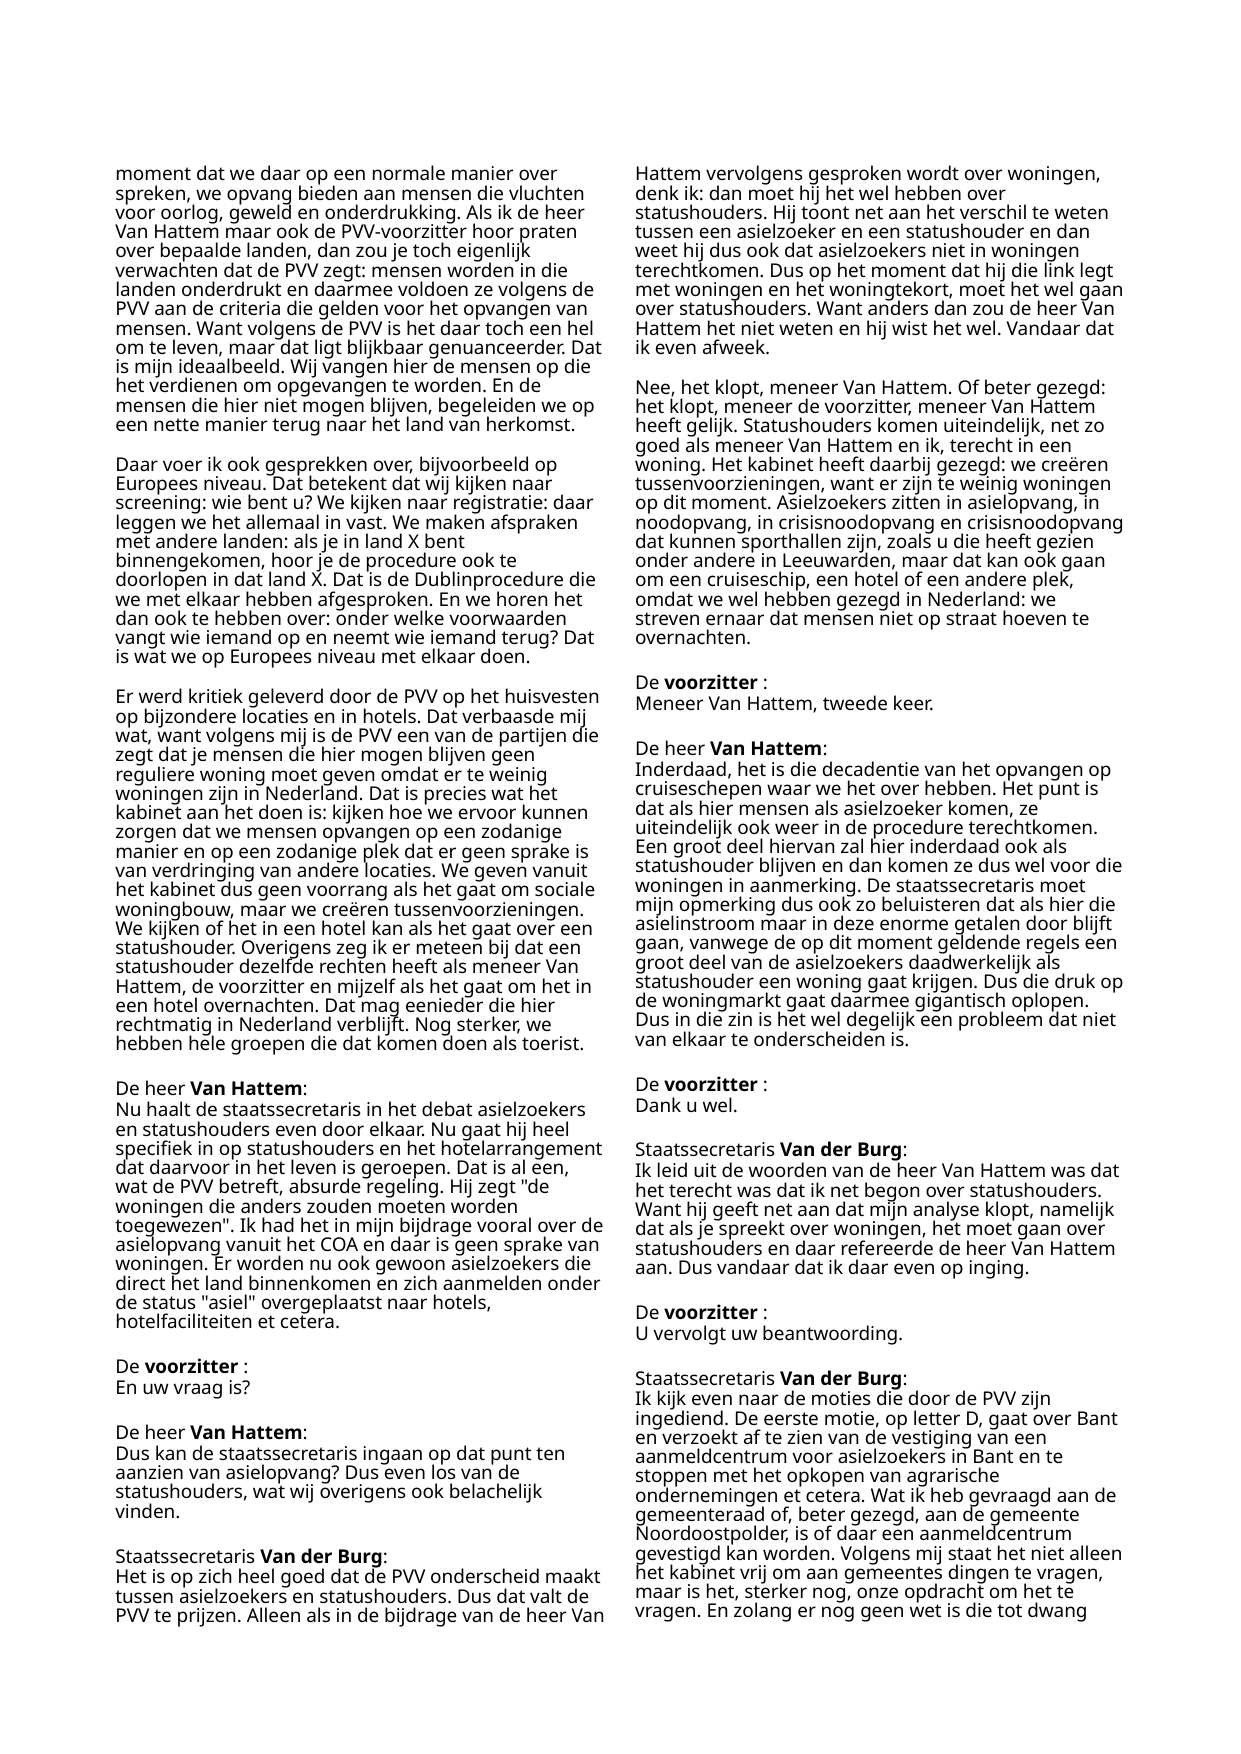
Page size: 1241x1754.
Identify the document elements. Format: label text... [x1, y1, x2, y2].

text Nu haalt de staatssecretaris in het debat asielzoekers en statushouders even door elkaar. Nu gaat hij heel specifiek in op statushouders en het hotelarrangement dat daarvoor in het leven is geroepen. Dat is al een, wat de PVV betreft, absurde regeling. Hij zegt "de woningen die anders zouden moeten worden toegewezen". Ik had het in mijn bijdrage vooral over de asielopvang vanuit het COA en daar is geen sprake van woningen. Er worden nu ook gewoon asielzoekers die direct het land binnenkomen en zich aanmelden onder de status "asiel" overgeplaatst naar hotels, hotelfaciliteiten et cetera. [115, 1101, 605, 1332]
text U vervolgt uw beantwoording. [635, 1324, 1125, 1344]
text Meneer Van Hattem, tweede keer. [635, 695, 1125, 714]
text Staatssecretaris Van der Burg: [635, 1365, 1125, 1390]
text Ik kijk even naar de moties die door de PVV zijn ingediend. De eerste motie, op letter D, gaat over Bant en verzoekt af te zien van de vestiging van een aanmeldcentrum voor asielzoekers in Bant en te stoppen met het opkopen van agrarische ondernemingen et cetera. Wat ik heb gevraagd aan de gemeenteraad of, beter gezegd, aan de gemeente Noordoostpolder, is of daar een aanmeldcentrum gevestigd kan worden. Volgens mij staat het niet alleen het kabinet vrij om aan gemeentes dingen te vragen, maar is het, sterker nog, onze opdracht om het te vragen. En zolang er nog geen wet is die tot dwang [635, 1390, 1125, 1622]
text De voorzitter : [635, 1071, 1125, 1097]
text Dank u wel. [635, 1097, 1125, 1116]
text Er werd kritiek geleverd door de PVV op het huisvesten op bijzondere locaties en in hotels. Dat verbaasde mij wat, want volgens mij is de PVV een van de partijen die zegt dat je mensen die hier mogen blijven geen reguliere woning moet geven omdat er te weinig woningen zijn in Nederland. Dat is precies wat het kabinet aan het doen is: kijken hoe we ervoor kunnen zorgen dat we mensen opvangen op een zodanige manier en op een zodanige plek dat er geen sprake is van verdringing van andere locaties. We geven vanuit het kabinet dus geen voorrang als het gaat om sociale woningbouw, maar we creëren tussenvoorzieningen. We kijken of het in een hotel kan als het gaat over een statushouder. Overigens zeg ik er meteen bij dat een statushouder dezelfde rechten heeft als meneer Van Hattem, de voorzitter en mijzelf als het gaat om het in een hotel overnachten. Dat mag eenieder die hier rechtmatig in Nederland verblijft. Nog sterker, we hebben hele groepen die dat komen doen als toerist. [115, 688, 605, 1055]
text Ik leid uit de woorden van de heer Van Hattem was dat het terecht was dat ik net begon over statushouders. Want hij geeft net aan dat mijn analyse klopt, namelijk dat als je spreekt over woningen, het moet gaan over statushouders en daar refereerde de heer Van Hattem aan. Dus vandaar dat ik daar even op inging. [635, 1162, 1125, 1278]
text Dus kan de staatssecretaris ingaan op dat punt ten aanzien van asielopvang? Dus even los van de statushouders, wat wij overigens ook belachelijk vinden. [115, 1445, 605, 1522]
text Staatssecretaris Van der Burg: [635, 1137, 1125, 1162]
text En uw vraag is? [115, 1379, 605, 1398]
text Nee, het klopt, meneer Van Hattem. Of beter gezegd: het klopt, meneer de voorzitter, meneer Van Hattem heeft gelijk. Statushouders komen uiteindelijk, net zo goed als meneer Van Hattem en ik, terecht in een woning. Het kabinet heeft daarbij gezegd: we creëren tussenvoorzieningen, want er zijn te weinig woningen op dit moment. Asielzoekers zitten in asielopvang, in noodopvang, in crisisnoodopvang en crisisnoodopvang dat kunnen sporthallen zijn, zoals u die heeft gezien onder andere in Leeuwarden, maar dat kan ook gaan om een cruiseschip, een hotel of een andere plek, omdat we wel hebben gezegd in Nederland: we streven ernaar dat mensen niet op straat hoeven te overnachten. [635, 379, 1125, 648]
text Staatssecretaris Van der Burg: [115, 1543, 605, 1568]
text De voorzitter : [635, 669, 1125, 695]
text Inderdaad, het is die decadentie van het opvangen op cruiseschepen waar we het over hebben. Het punt is dat als hier mensen als asielzoeker komen, ze uiteindelijk ook weer in de procedure terechtkomen. Een groot deel hiervan zal hier inderdaad ook als statushouder blijven en dan komen ze dus wel voor die woningen in aanmerking. De staatssecretaris moet mijn opmerking dus ook zo beluisteren dat als hier die asielinstroom maar in deze enorme getalen door blijft gaan, vanwege de op dit moment geldende regels een groot deel van de asielzoekers daadwerkelijk als statushouder een woning gaat krijgen. Dus die druk op de woningmarkt gaat daarmee gigantisch oplopen. Dus in die zin is het wel degelijk een probleem dat niet van elkaar te onderscheiden is. [635, 761, 1125, 1050]
text moment dat we daar op een normale manier over spreken, we opvang bieden aan mensen die vluchten voor oorlog, geweld en onderdrukking. Als ik de heer Van Hattem maar ook de PVV-voorzitter hoor praten over bepaalde landen, dan zou je toch eigenlijk verwachten dat de PVV zegt: mensen worden in die landen onderdrukt en daarmee voldoen ze volgens de PVV aan de criteria die gelden voor het opvangen van mensen. Want volgens de PVV is het daar toch een hel om te leven, maar dat ligt blijkbaar genuanceerder. Dat is mijn ideaalbeeld. Wij vangen hier de mensen op die het verdienen om opgevangen te worden. En de mensen die hier niet mogen blijven, begeleiden we op een nette manier terug naar het land van herkomst. [115, 165, 605, 435]
text Het is op zich heel goed dat de PVV onderscheid maakt tussen asielzoekers en statushouders. Dus dat valt de PVV te prijzen. Alleen als in de bijdrage van de heer Van [115, 1568, 605, 1626]
text De heer Van Hattem: [115, 1419, 605, 1445]
text De heer Van Hattem: [115, 1076, 605, 1101]
text Hattem vervolgens gesproken wordt over woningen, denk ik: dan moet hij het wel hebben over statushouders. Hij toont net aan het verschil te weten tussen een asielzoeker en een statushouder en dan weet hij dus ook dat asielzoekers niet in woningen terechtkomen. Dus op het moment dat hij die link legt met woningen en het woningtekort, moet het wel gaan over statushouders. Want anders dan zou de heer Van Hattem het niet weten en hij wist het wel. Vandaar dat ik even afweek. [635, 165, 1125, 358]
text De heer Van Hattem: [635, 735, 1125, 761]
text De voorzitter : [635, 1299, 1125, 1324]
text De voorzitter : [115, 1353, 605, 1379]
text Daar voer ik ook gesprekken over, bijvoorbeeld op Europees niveau. Dat betekent dat wij kijken naar screening: wie bent u? We kijken naar registratie: daar leggen we het allemaal in vast. We maken afspraken met andere landen: als je in land X bent binnengekomen, hoor je de procedure ook te doorlopen in dat land X. Dat is de Dublinprocedure die we met elkaar hebben afgesproken. En we horen het dan ook te hebben over: onder welke voorwaarden vangt wie iemand op en neemt wie iemand terug? Dat is wat we op Europees niveau met elkaar doen. [115, 456, 605, 668]
